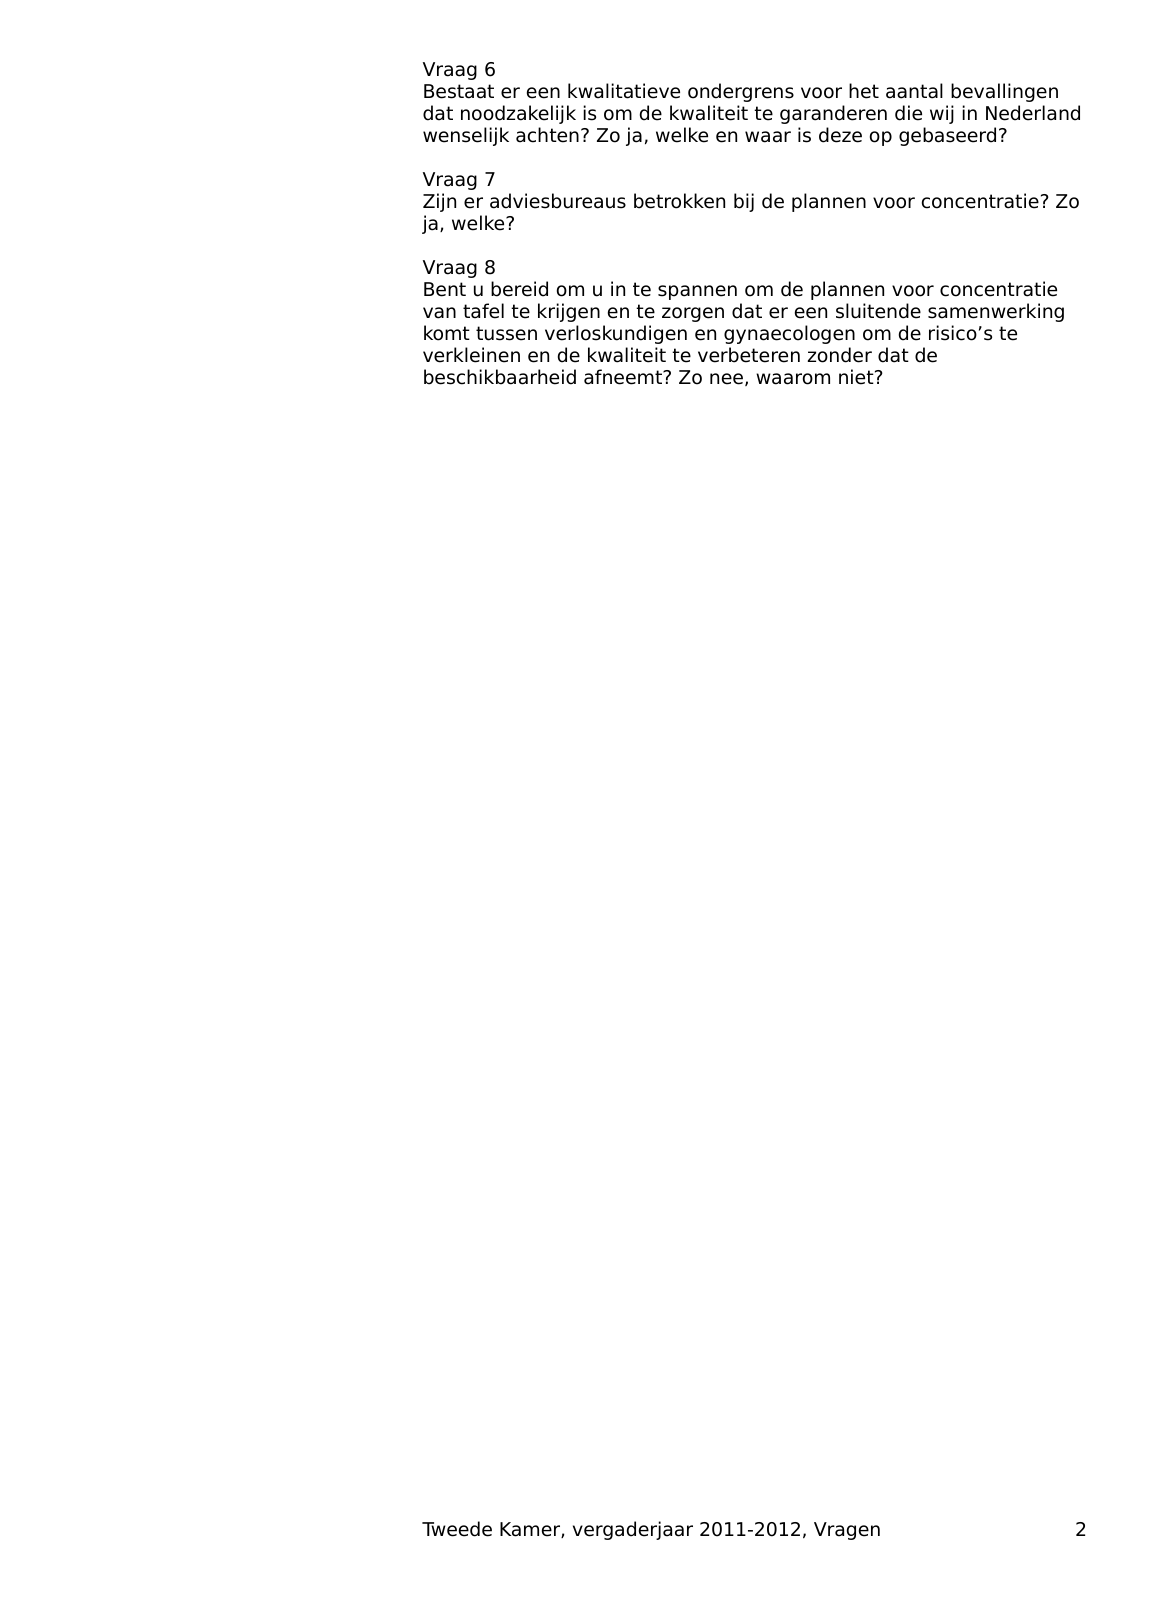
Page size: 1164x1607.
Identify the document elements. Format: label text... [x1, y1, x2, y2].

text Vraag 7 [422, 169, 1087, 191]
text Bent u bereid om u in te spannen om de plannen voor concentratie van tafel te krijgen en te zorgen dat er een sluitende samenwerking komt tussen verloskundigen en gynaecologen om de risico’s te verkleinen en de kwaliteit te verbeteren zonder dat de beschikbaarheid afneemt? Zo nee, waarom niet? [422, 279, 1087, 389]
text Vraag 6 [422, 59, 1087, 81]
text Bestaat er een kwalitatieve ondergrens voor het aantal bevallingen dat noodzakelijk is om de kwaliteit te garanderen die wij in Nederland wenselijk achten? Zo ja, welke en waar is deze op gebaseerd? [422, 81, 1087, 147]
text Zijn er adviesbureaus betrokken bij de plannen voor concentratie? Zo ja, welke? [422, 191, 1087, 235]
text Vraag 8 [422, 257, 1087, 279]
